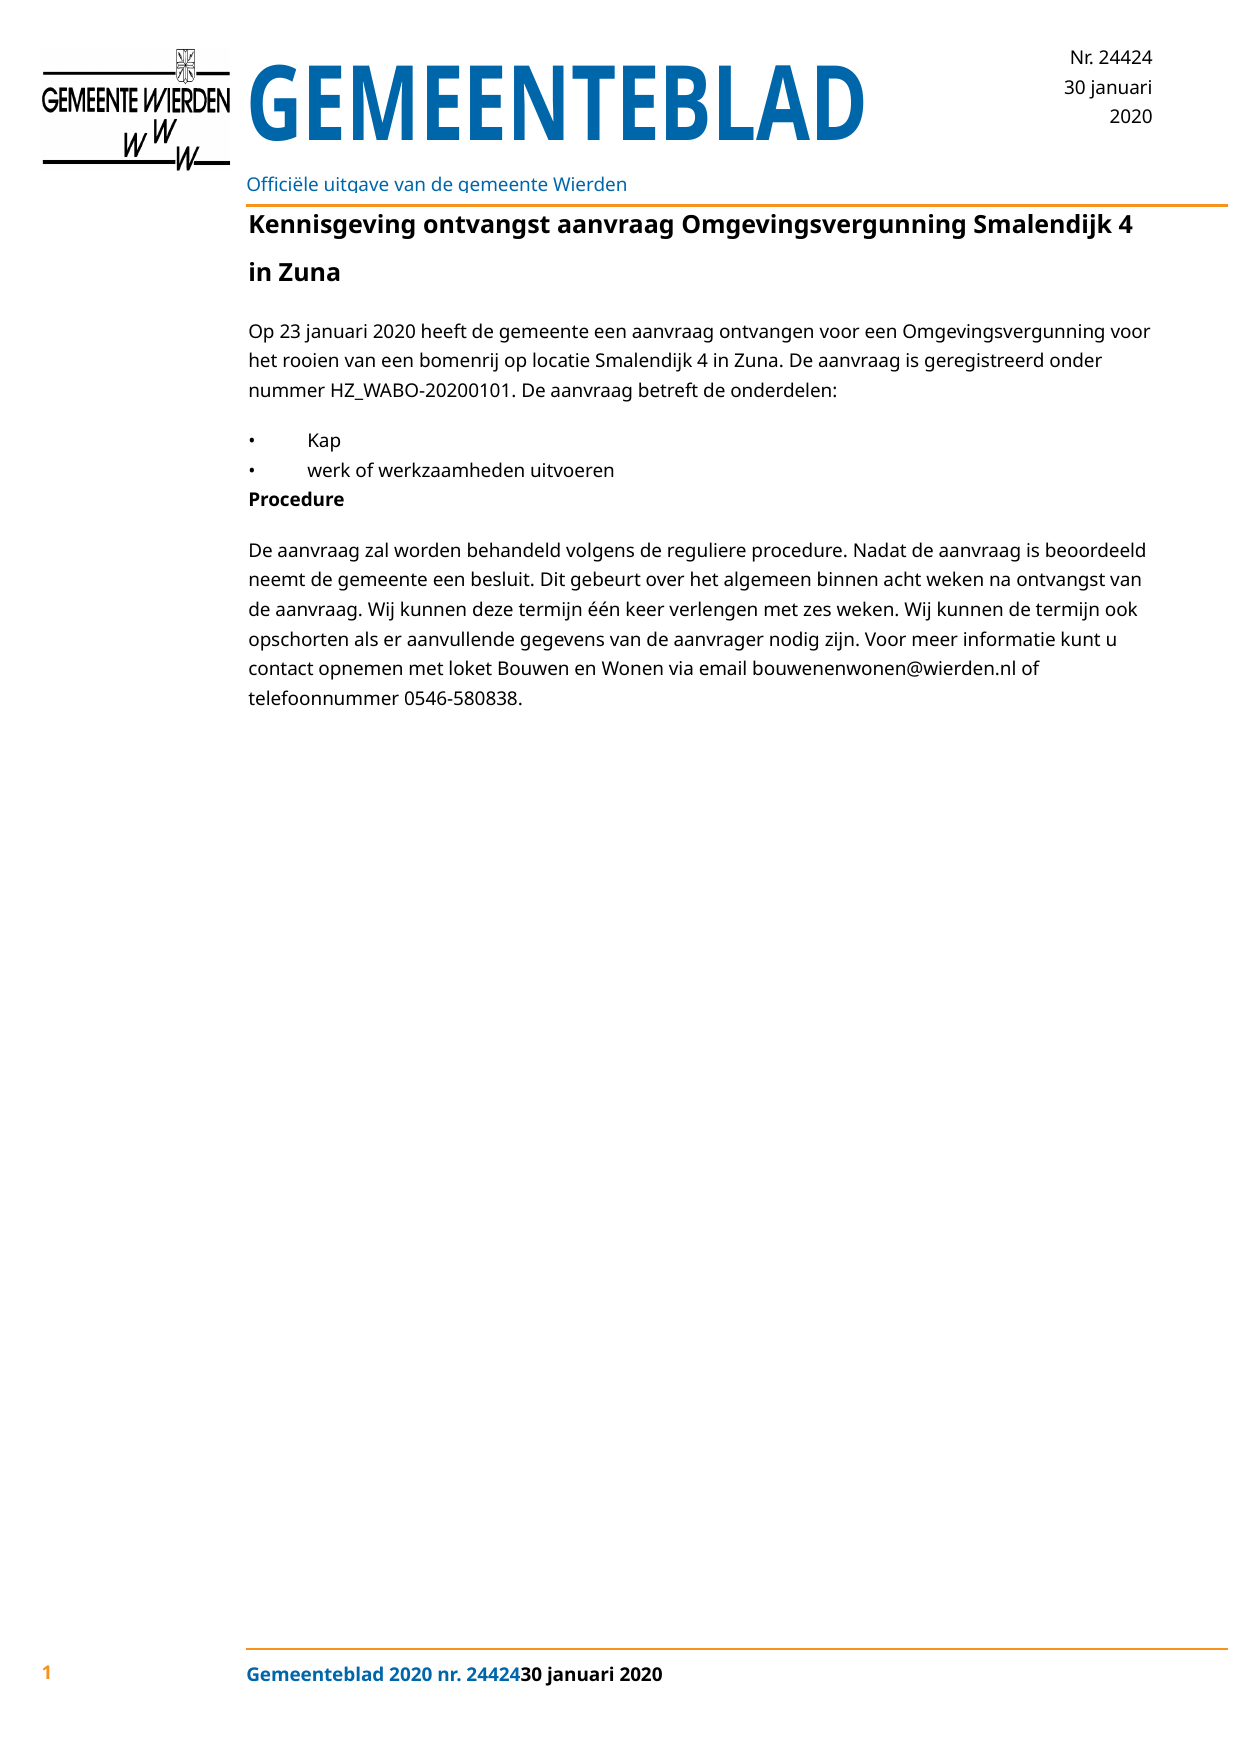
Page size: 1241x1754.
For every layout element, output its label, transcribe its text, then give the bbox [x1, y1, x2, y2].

text De aanvraag zal worden behandeld volgens de reguliere procedure. Nadat de aanvraag is beoordeeld neemt de gemeente een besluit. Dit gebeurt over het algemeen binnen acht weken na ontvangst van de aanvraag. Wij kunnen deze termijn één keer verlengen met zes weken. Wij kunnen de termijn ook opschorten als er aanvullende gegevens van de aanvrager nodig zijn. Voor meer informatie kunt u contact opnemen met loket Bouwen en Wonen via email bouwenenwonen@wierden.nl of telefoonnummer 0546-580838. [248, 537, 1152, 711]
text Kennisgeving ontvangst aanvraag Omgevingsvergunning Smalendijk 4 in Zuna [248, 207, 1152, 288]
list Kap [248, 427, 1152, 453]
picture [41, 47, 231, 172]
text Procedure [248, 487, 1152, 512]
text Op 23 januari 2020 heeft de gemeente een aanvraag ontvangen voor een Omgevingsvergunning voor het rooien van een bomenrij op locatie Smalendijk 4 in Zuna. De aanvraag is geregistreerd onder nummer HZ_WABO-20200101. De aanvraag betreft de onderdelen: [248, 318, 1152, 403]
list werk of werkzaamheden uitvoeren [248, 457, 1152, 483]
